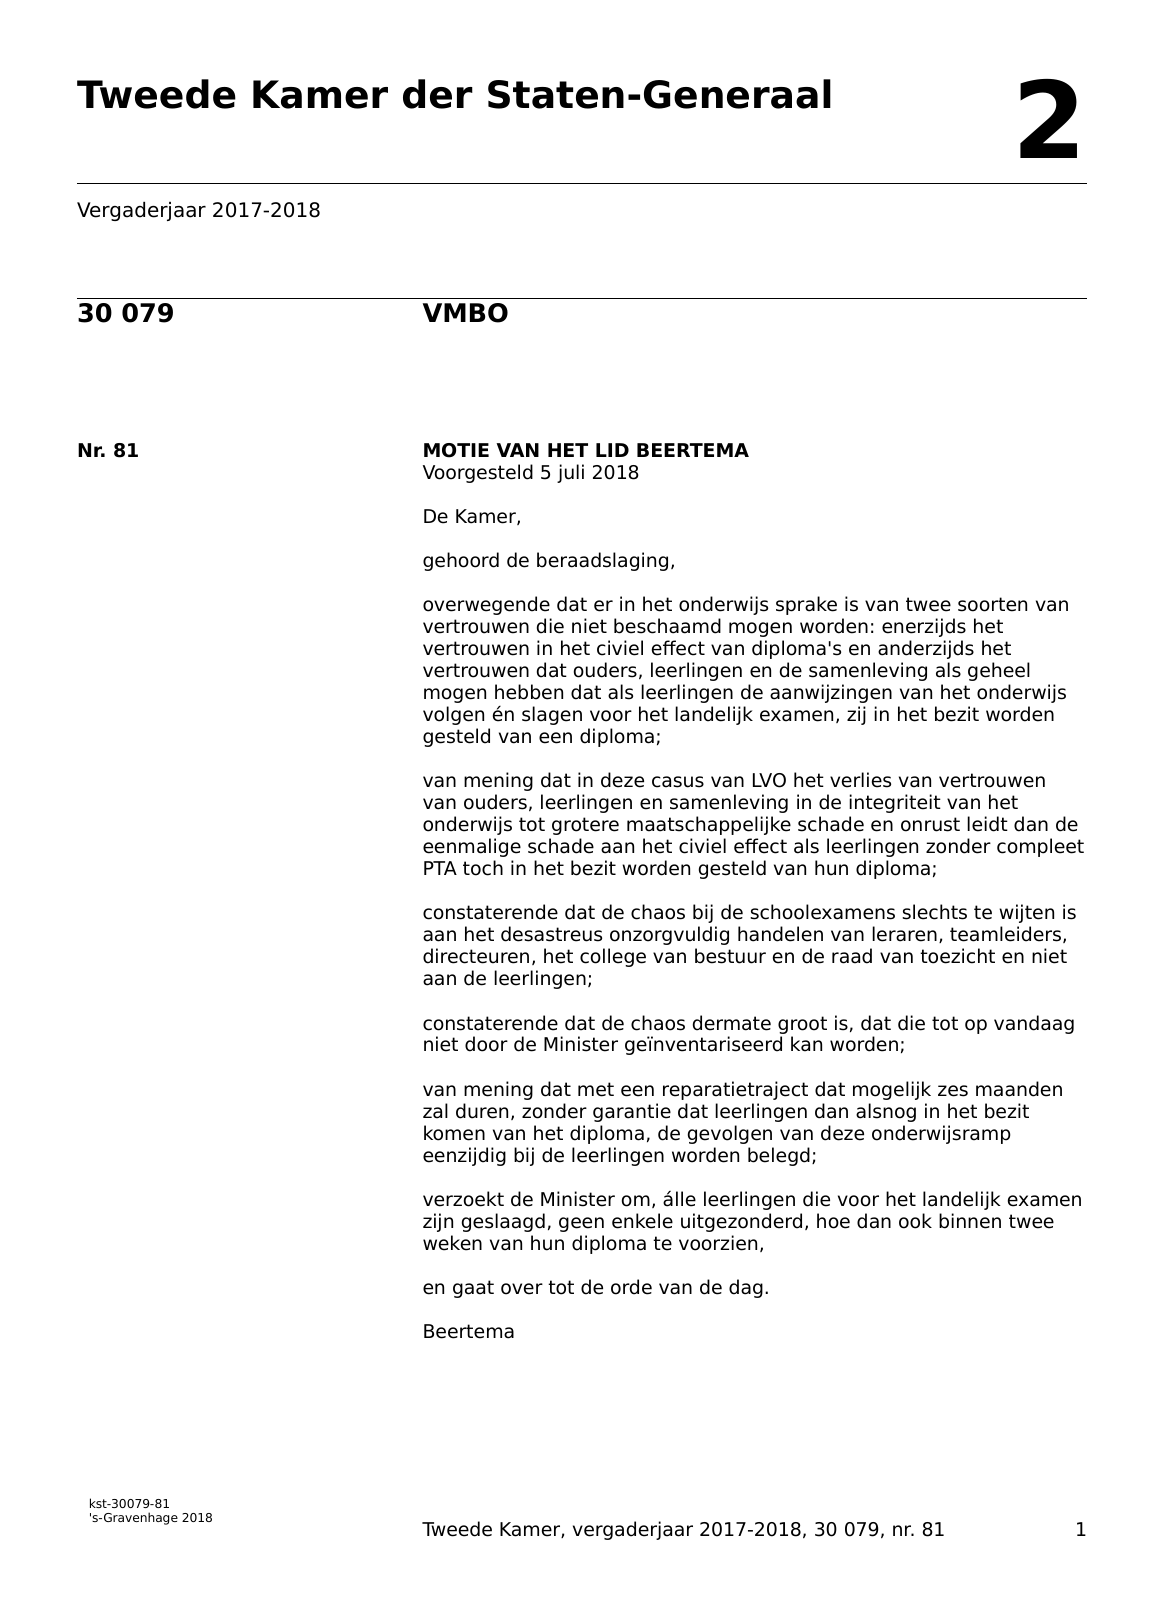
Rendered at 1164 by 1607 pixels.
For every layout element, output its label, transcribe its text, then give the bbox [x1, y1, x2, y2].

table_header Tweede Kamer der Staten-Generaal [77, 59, 886, 183]
text De Kamer, [422, 506, 1087, 528]
text Beertema [422, 1321, 1087, 1343]
text kst-30079-81 [88, 1497, 323, 1511]
table_header 2 [886, 59, 1087, 183]
text 's-Gravenhage 2018 [88, 1511, 323, 1525]
text en gaat over tot de orde van de dag. [422, 1277, 1087, 1299]
text verzoekt de Minister om, álle leerlingen die voor het landelijk examen zijn geslaagd, geen enkele uitgezonderd, hoe dan ook binnen twee weken van hun diploma te voorzien, [422, 1189, 1087, 1254]
text Voorgesteld 5 juli 2018 [422, 462, 1087, 484]
text overwegende dat er in het onderwijs sprake is van twee soorten van vertrouwen die niet beschaamd mogen worden: enerzijds het vertrouwen in het civiel effect van diploma's en anderzijds het vertrouwen dat ouders, leerlingen en de samenleving als geheel mogen hebben dat als leerlingen de aanwijzingen van het onderwijs volgen én slagen voor het landelijk examen, zij in het bezit worden gesteld van een diploma; [422, 594, 1087, 748]
subtitle 30 079 VMBO [77, 299, 1087, 329]
text gehoord de beraadslaging, [422, 550, 1087, 572]
text van mening dat met een reparatietraject dat mogelijk zes maanden zal duren, zonder garantie dat leerlingen dan alsnog in het bezit komen van het diploma, de gevolgen van deze onderwijsramp eenzijdig bij de leerlingen worden belegd; [422, 1078, 1087, 1166]
text constaterende dat de chaos bij de schoolexamens slechts te wijten is aan het desastreus onzorgvuldig handelen van leraren, teamleiders, directeuren, het college van bestuur en de raad van toezicht en niet aan de leerlingen; [422, 902, 1087, 990]
subtitle Nr. 81 MOTIE VAN HET LID BEERTEMA [77, 440, 1087, 462]
text van mening dat in deze casus van LVO het verlies van vertrouwen van ouders, leerlingen en samenleving in de integriteit van het onderwijs tot grotere maatschappelijke schade en onrust leidt dan de eenmalige schade aan het civiel effect als leerlingen zonder compleet PTA toch in het bezit worden gesteld van hun diploma; [422, 770, 1087, 880]
text constaterende dat de chaos dermate groot is, dat die tot op vandaag niet door de Minister geïnventariseerd kan worden; [422, 1012, 1087, 1056]
table_cell Vergaderjaar 2017-2018 [77, 184, 1087, 298]
